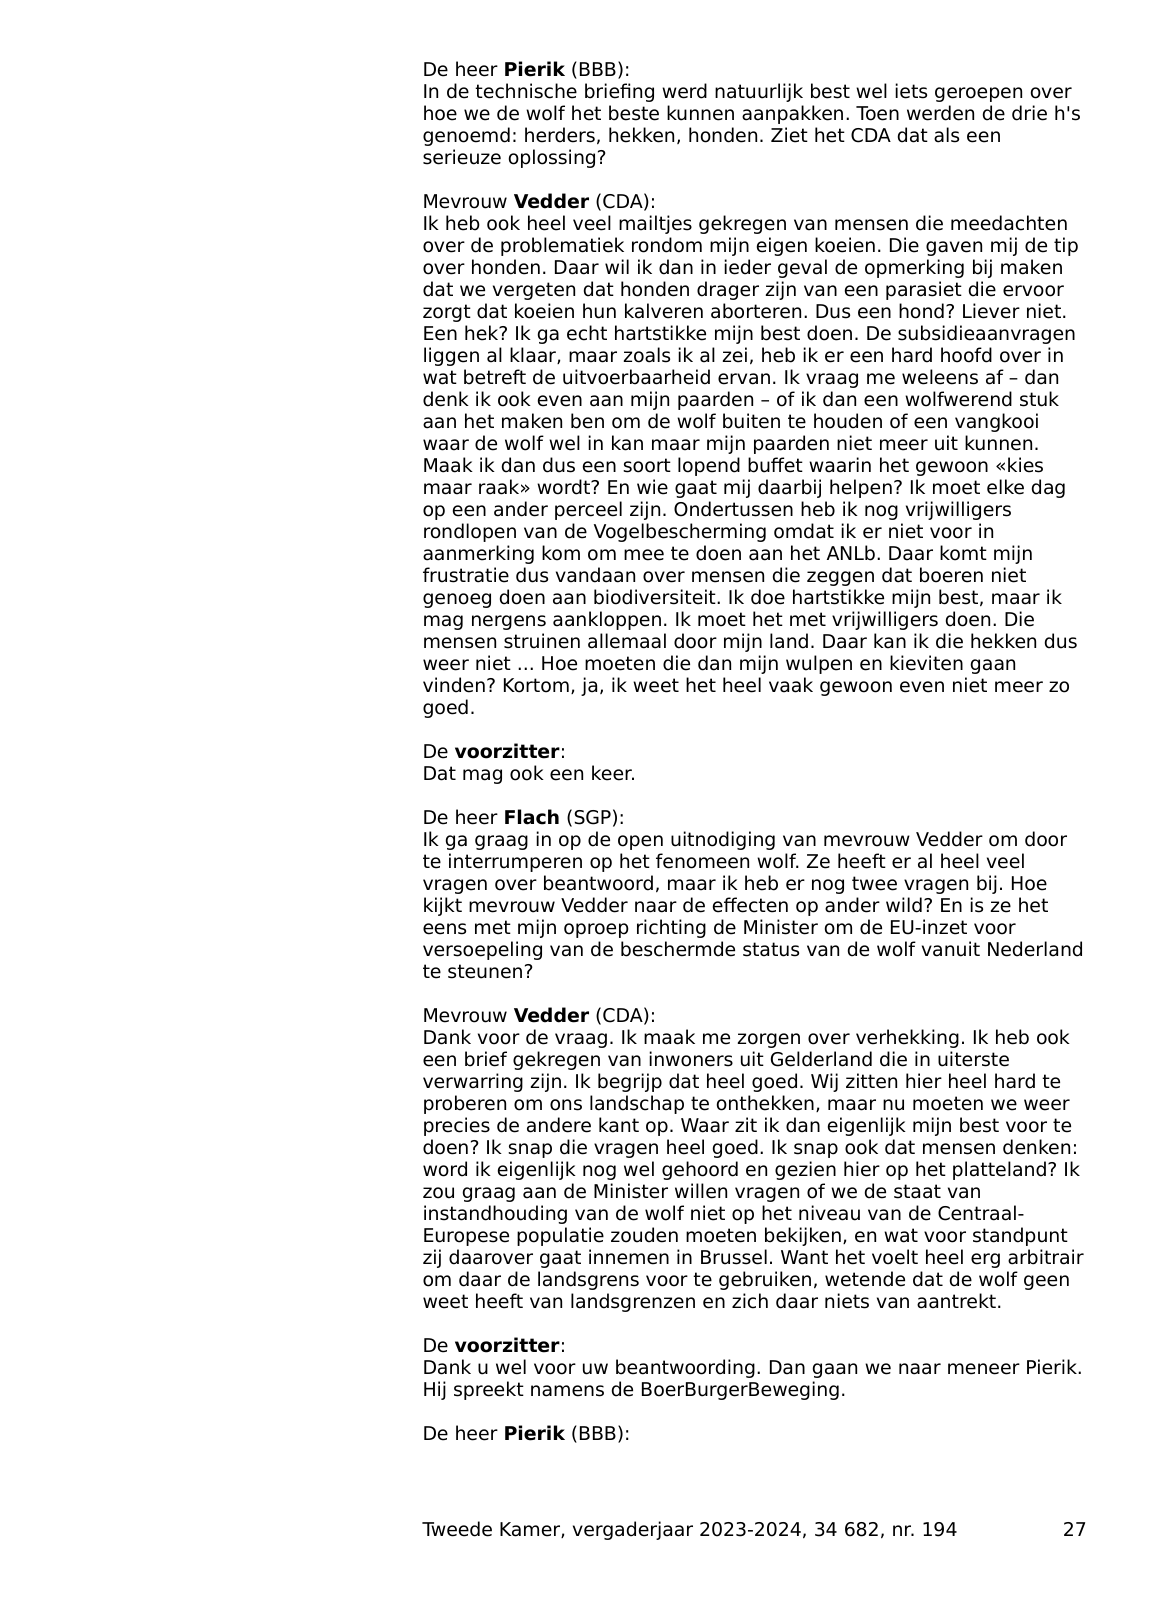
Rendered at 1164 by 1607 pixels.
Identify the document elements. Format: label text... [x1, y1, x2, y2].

text In de technische briefing werd natuurlijk best wel iets geroepen over hoe we de wolf het beste kunnen aanpakken. Toen werden de drie h's genoemd: herders, hekken, honden. Ziet het CDA dat als een serieuze oplossing? [422, 81, 1087, 169]
text De heer Flach (SGP): [422, 807, 1087, 829]
text De voorzitter: [422, 741, 1087, 763]
text Ik ga graag in op de open uitnodiging van mevrouw Vedder om door te interrumperen op het fenomeen wolf. Ze heeft er al heel veel vragen over beantwoord, maar ik heb er nog twee vragen bij. Hoe kijkt mevrouw Vedder naar de effecten op ander wild? En is ze het eens met mijn oproep richting de Minister om de EU-inzet voor versoepeling van de beschermde status van de wolf vanuit Nederland te steunen? [422, 829, 1087, 983]
text Mevrouw Vedder (CDA): [422, 191, 1087, 213]
text Dat mag ook een keer. [422, 763, 1087, 785]
text De heer Pierik (BBB): [422, 1423, 1087, 1445]
text Mevrouw Vedder (CDA): [422, 1005, 1087, 1027]
text Dank voor de vraag. Ik maak me zorgen over verhekking. Ik heb ook een brief gekregen van inwoners uit Gelderland die in uiterste verwarring zijn. Ik begrijp dat heel goed. Wij zitten hier heel hard te proberen om ons landschap te onthekken, maar nu moeten we weer precies de andere kant op. Waar zit ik dan eigenlijk mijn best voor te doen? Ik snap die vragen heel goed. Ik snap ook dat mensen denken: word ik eigenlijk nog wel gehoord en gezien hier op het platteland? Ik zou graag aan de Minister willen vragen of we de staat van instandhouding van de wolf niet op het niveau van de Centraal-Europese populatie zouden moeten bekijken, en wat voor standpunt zij daarover gaat innemen in Brussel. Want het voelt heel erg arbitrair om daar de landsgrens voor te gebruiken, wetende dat de wolf geen weet heeft van landsgrenzen en zich daar niets van aantrekt. [422, 1027, 1087, 1313]
text De voorzitter: [422, 1335, 1087, 1357]
text Ik heb ook heel veel mailtjes gekregen van mensen die meedachten over de problematiek rondom mijn eigen koeien. Die gaven mij de tip over honden. Daar wil ik dan in ieder geval de opmerking bij maken dat we vergeten dat honden drager zijn van een parasiet die ervoor zorgt dat koeien hun kalveren aborteren. Dus een hond? Liever niet. Een hek? Ik ga echt hartstikke mijn best doen. De subsidieaanvragen liggen al klaar, maar zoals ik al zei, heb ik er een hard hoofd over in wat betreft de uitvoerbaarheid ervan. Ik vraag me weleens af – dan denk ik ook even aan mijn paarden – of ik dan een wolfwerend stuk aan het maken ben om de wolf buiten te houden of een vangkooi waar de wolf wel in kan maar mijn paarden niet meer uit kunnen. Maak ik dan dus een soort lopend buffet waarin het gewoon «kies maar raak» wordt? En wie gaat mij daarbij helpen? Ik moet elke dag op een ander perceel zijn. Ondertussen heb ik nog vrijwilligers rondlopen van de Vogelbescherming omdat ik er niet voor in aanmerking kom om mee te doen aan het ANLb. Daar komt mijn frustratie dus vandaan over mensen die zeggen dat boeren niet genoeg doen aan biodiversiteit. Ik doe hartstikke mijn best, maar ik mag nergens aankloppen. Ik moet het met vrijwilligers doen. Die mensen struinen allemaal door mijn land. Daar kan ik die hekken dus weer niet ... Hoe moeten die dan mijn wulpen en kieviten gaan vinden? Kortom, ja, ik weet het heel vaak gewoon even niet meer zo goed. [422, 213, 1087, 719]
text Dank u wel voor uw beantwoording. Dan gaan we naar meneer Pierik. Hij spreekt namens de BoerBurgerBeweging. [422, 1357, 1087, 1401]
text De heer Pierik (BBB): [422, 59, 1087, 81]
